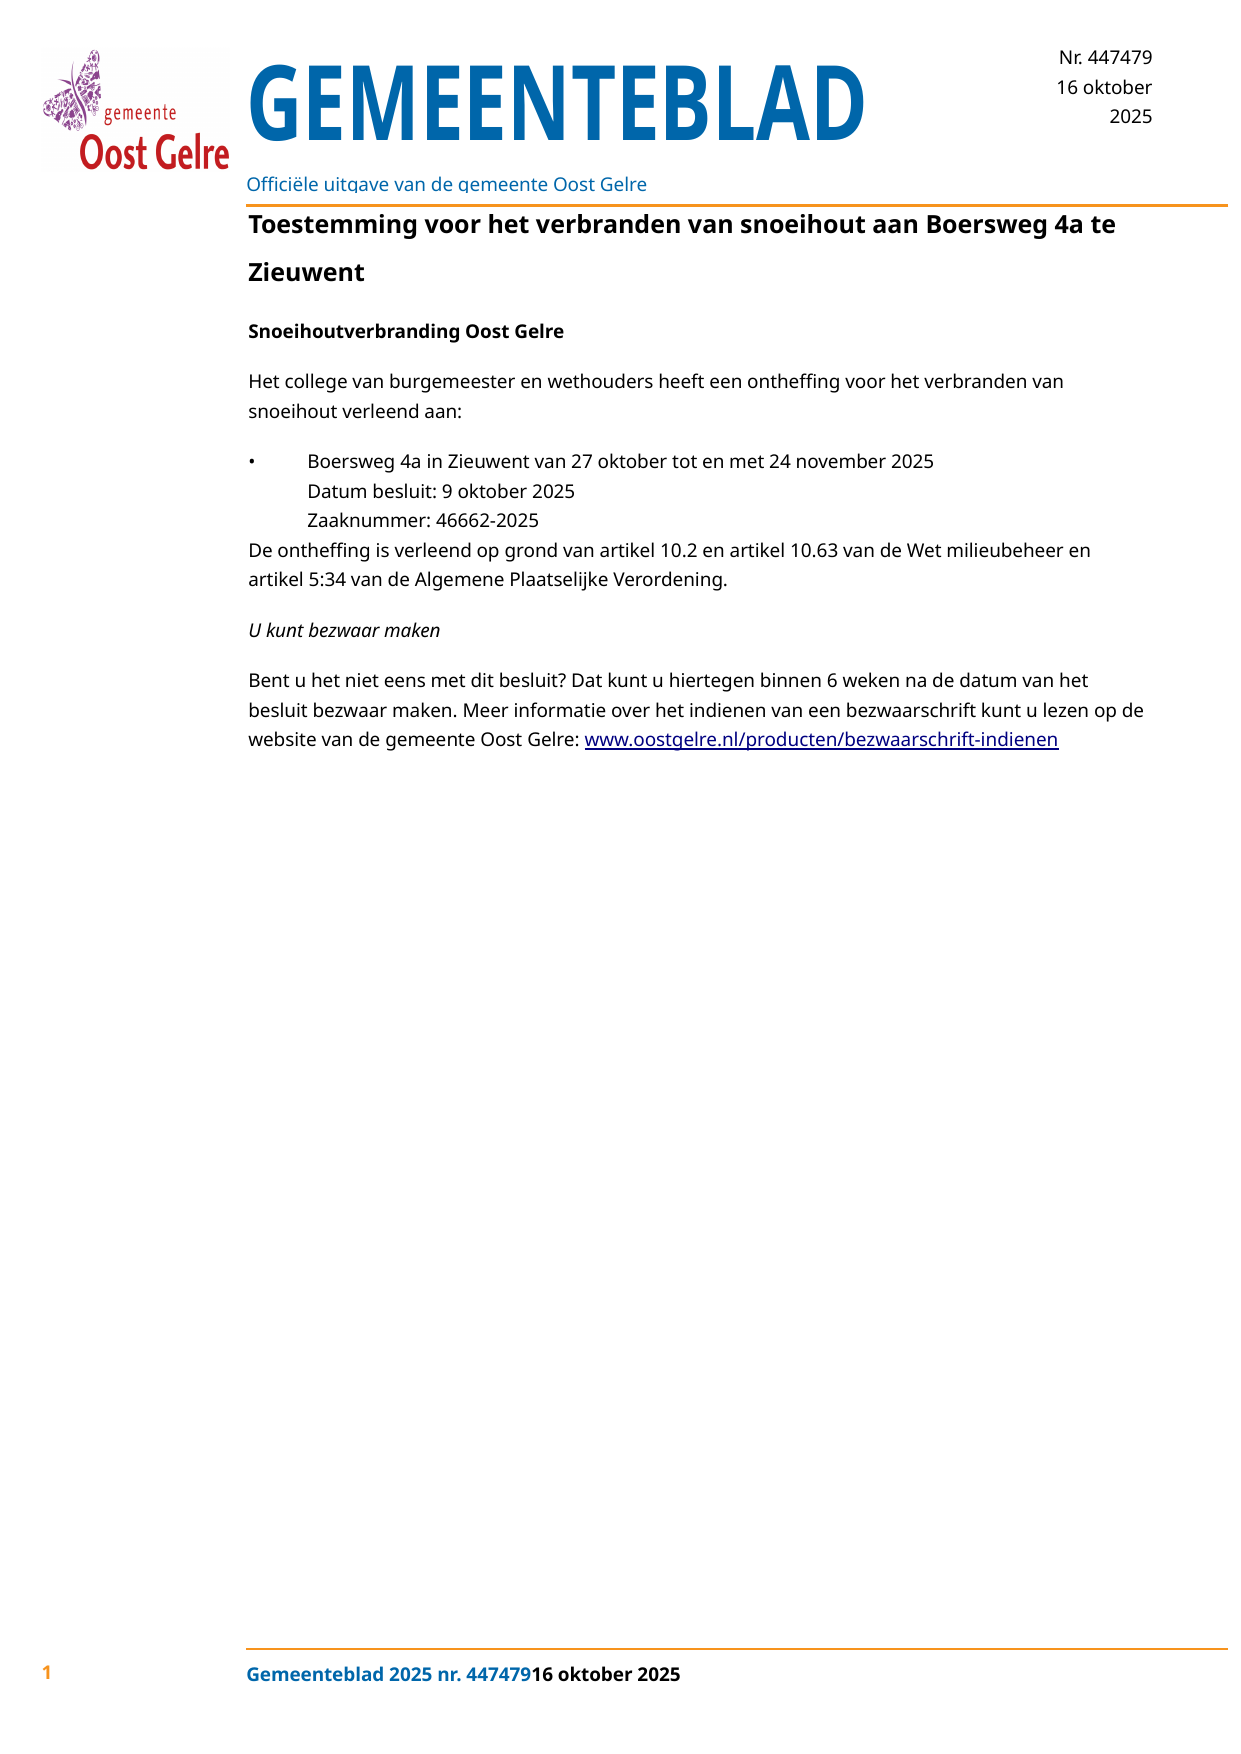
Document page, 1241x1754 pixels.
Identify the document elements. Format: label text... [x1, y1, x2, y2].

text Het college van burgemeester en wethouders heeft een ontheffing voor het verbranden van snoeihout verleend aan: [248, 368, 1152, 424]
text U kunt bezwaar maken [248, 617, 1152, 643]
list Boersweg 4a in Zieuwent van 27 oktober tot en met 24 november 2025 [248, 448, 1152, 474]
list Zaaknummer: 46662-2025 [248, 507, 1152, 533]
text Snoeihoutverbranding Oost Gelre [248, 318, 1152, 344]
text Bent u het niet eens met dit besluit? Dat kunt u hiertegen binnen 6 weken na de datum van het besluit bezwaar maken. Meer informatie over het indienen van een bezwaarschrift kunt u lezen op de website van de gemeente Oost Gelre: www.oostgelre.nl/producten/bezwaarschrift-indienen [248, 667, 1152, 752]
text Toestemming voor het verbranden van snoeihout aan Boersweg 4a te Zieuwent [248, 207, 1152, 288]
picture [41, 47, 231, 172]
list Datum besluit: 9 oktober 2025 [248, 478, 1152, 504]
text De ontheffing is verleend op grond van artikel 10.2 en artikel 10.63 van de Wet milieubeheer en artikel 5:34 van de Algemene Plaatselijke Verordening. [248, 537, 1152, 592]
